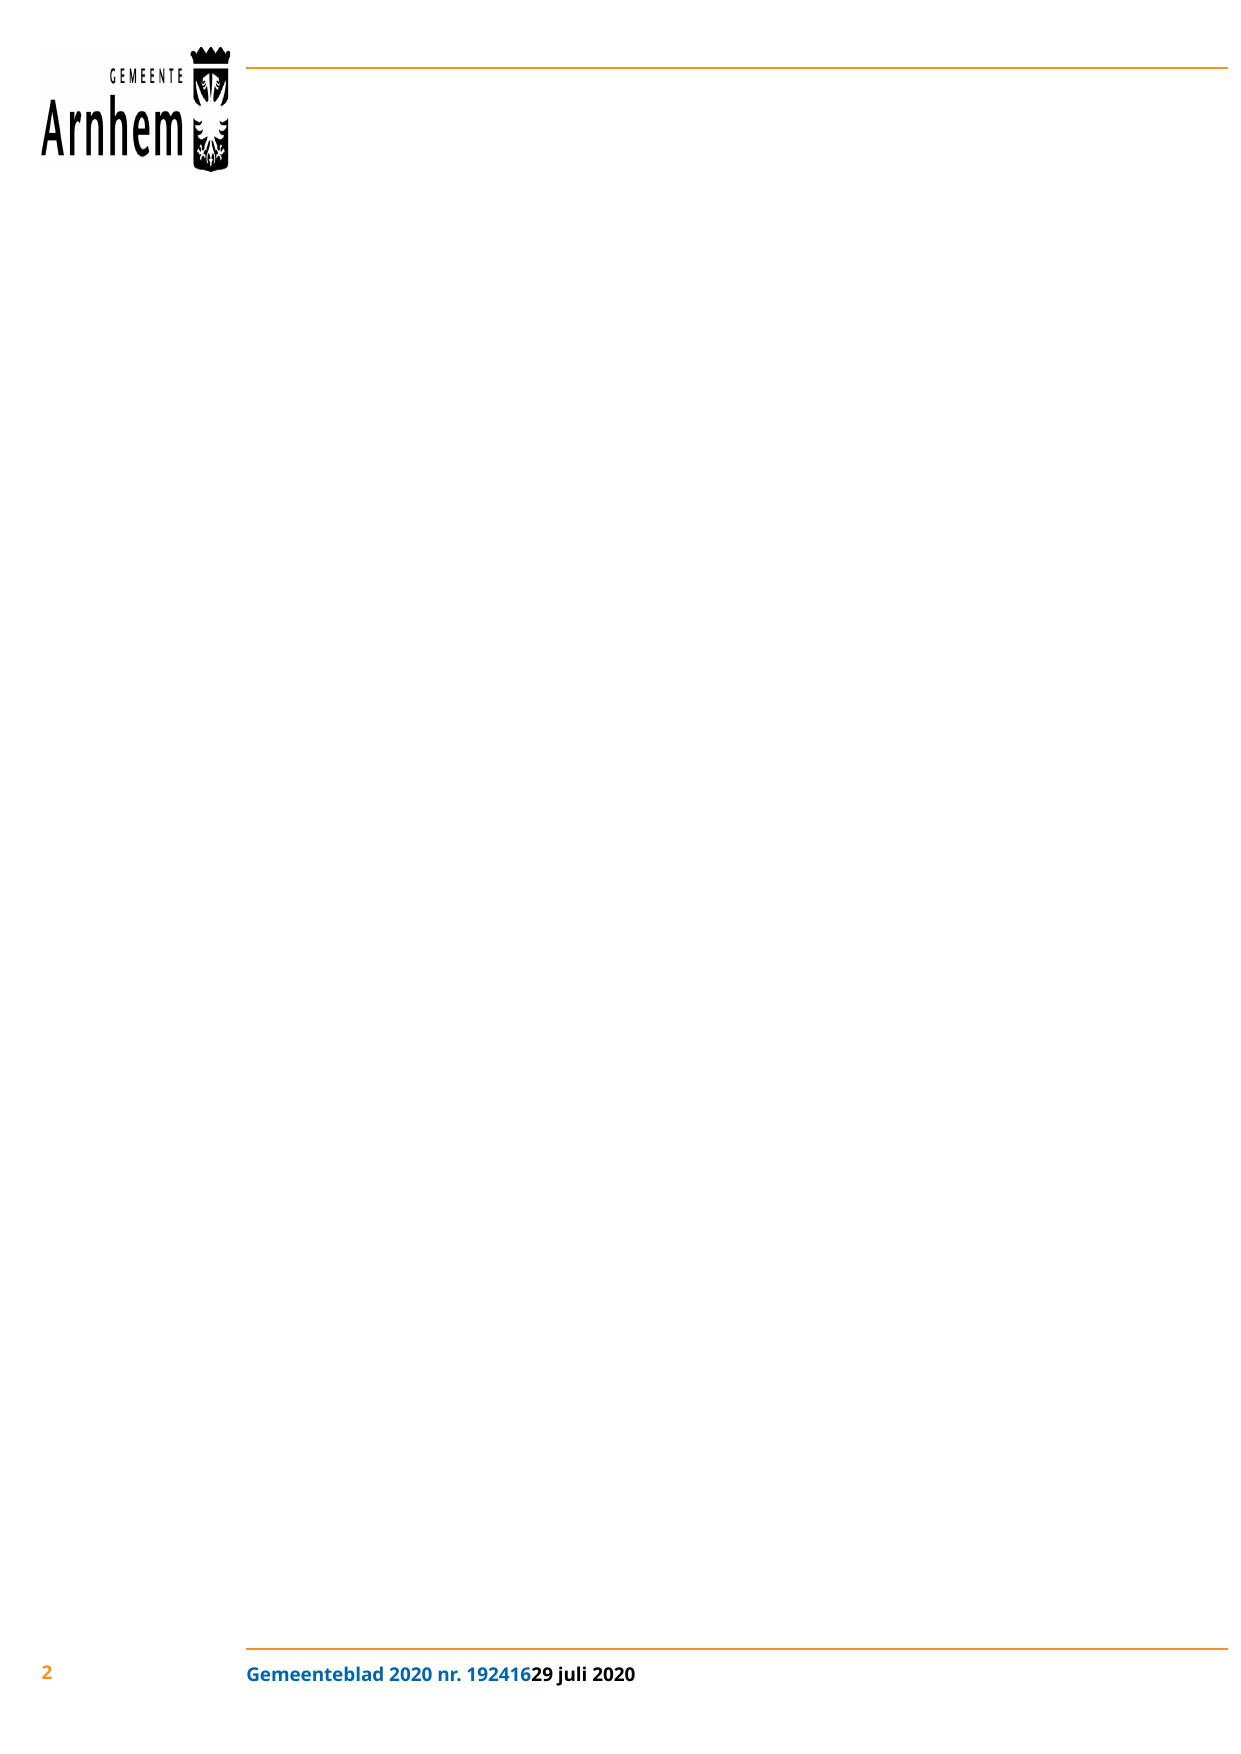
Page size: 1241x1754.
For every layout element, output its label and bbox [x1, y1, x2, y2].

picture [41, 47, 231, 172]
